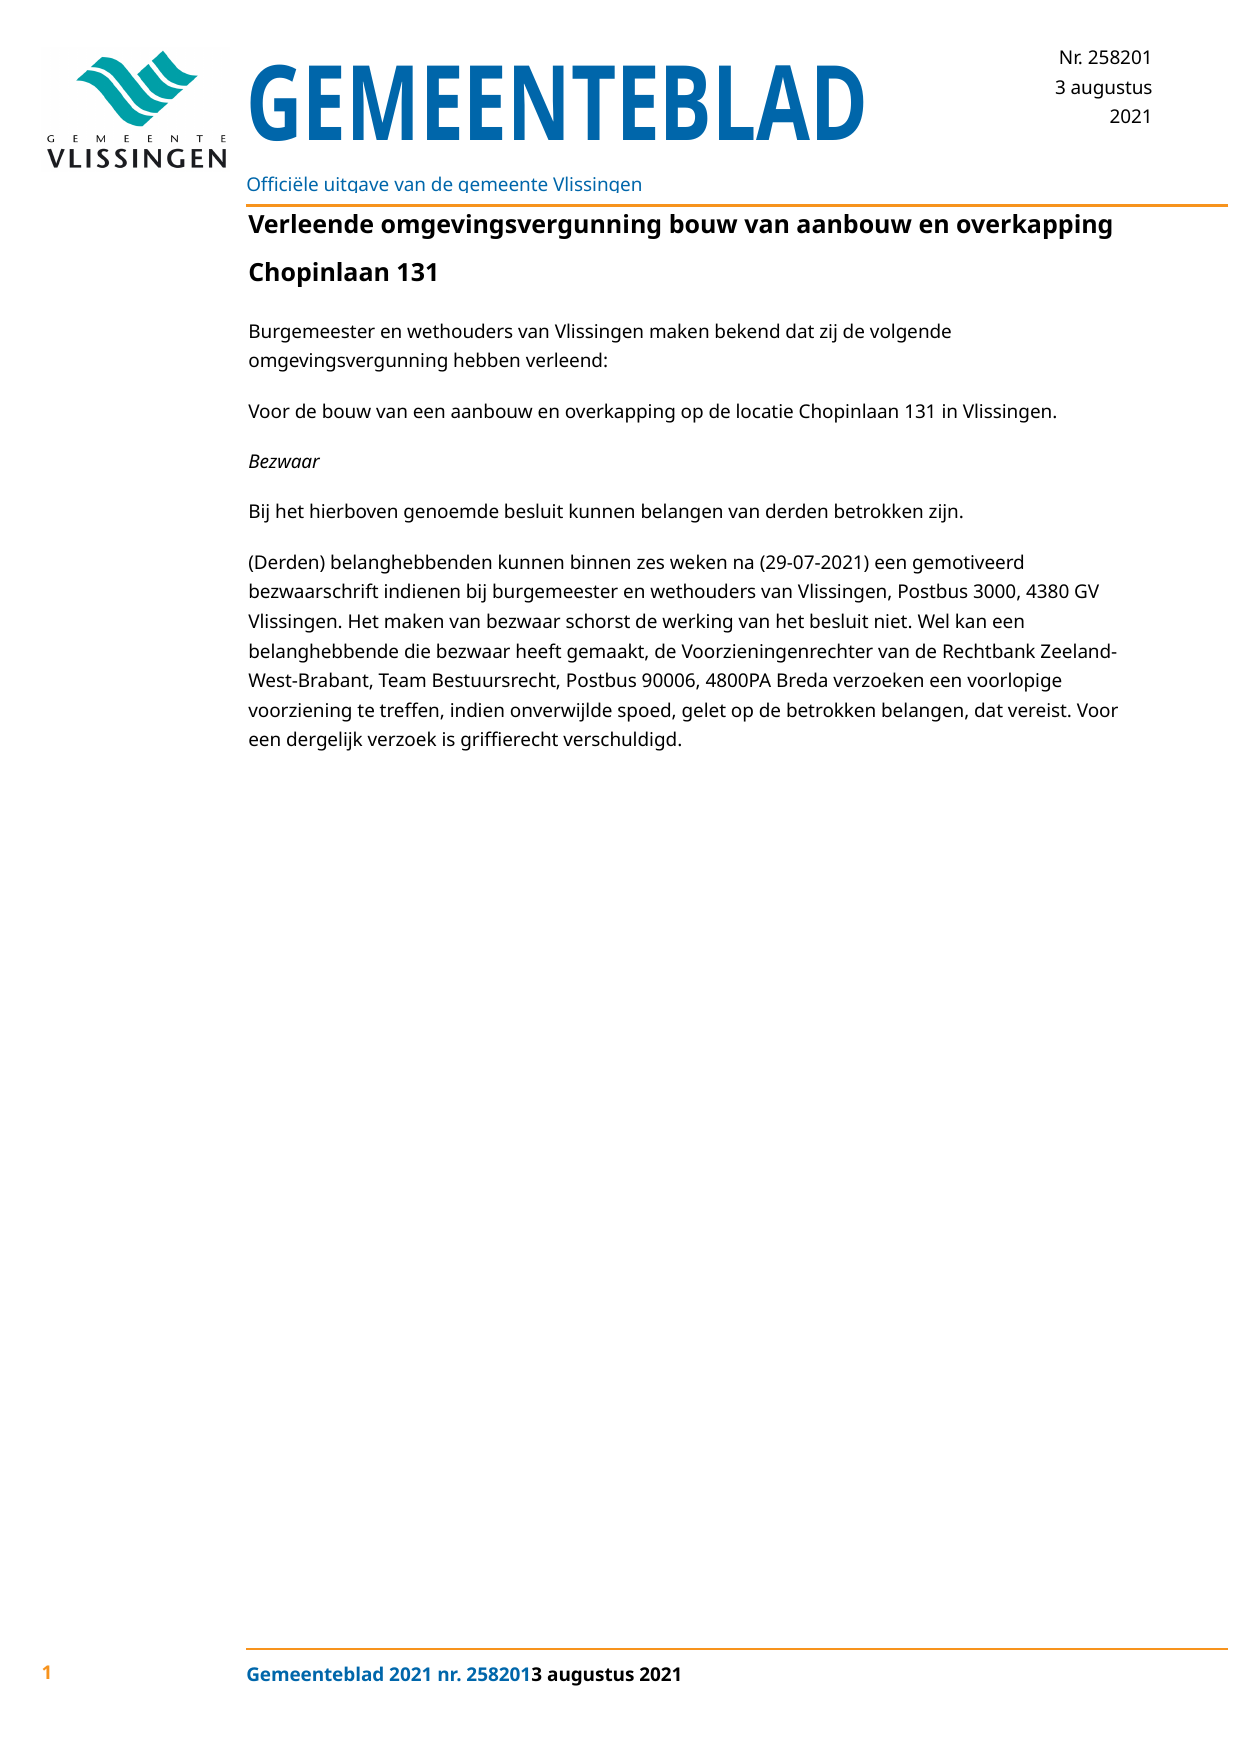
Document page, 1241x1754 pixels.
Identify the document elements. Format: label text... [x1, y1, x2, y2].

text Voor de bouw van een aanbouw en overkapping op de locatie Chopinlaan 131 in Vlissingen. [248, 398, 1152, 424]
picture [41, 47, 231, 172]
text Bij het hierboven genoemde besluit kunnen belangen van derden betrokken zijn. [248, 499, 1152, 524]
text Bezwaar [248, 448, 1152, 474]
text (Derden) belanghebbenden kunnen binnen zes weken na (29-07-2021) een gemotiveerd bezwaarschrift indienen bij burgemeester en wethouders van Vlissingen, Postbus 3000, 4380 GV Vlissingen. Het maken van bezwaar schorst de werking van het besluit niet. Wel kan een belanghebbende die bezwaar heeft gemaakt, de Voorzieningenrechter van de Rechtbank Zeeland-West-Brabant, Team Bestuursrecht, Postbus 90006, 4800PA Breda verzoeken een voorlopige voorziening te treffen, indien onverwijlde spoed, gelet op de betrokken belangen, dat vereist. Voor een dergelijk verzoek is griffierecht verschuldigd. [248, 549, 1152, 752]
text Verleende omgevingsvergunning bouw van aanbouw en overkapping Chopinlaan 131 [248, 207, 1152, 288]
text Burgemeester en wethouders van Vlissingen maken bekend dat zij de volgende omgevingsvergunning hebben verleend: [248, 318, 1152, 373]
